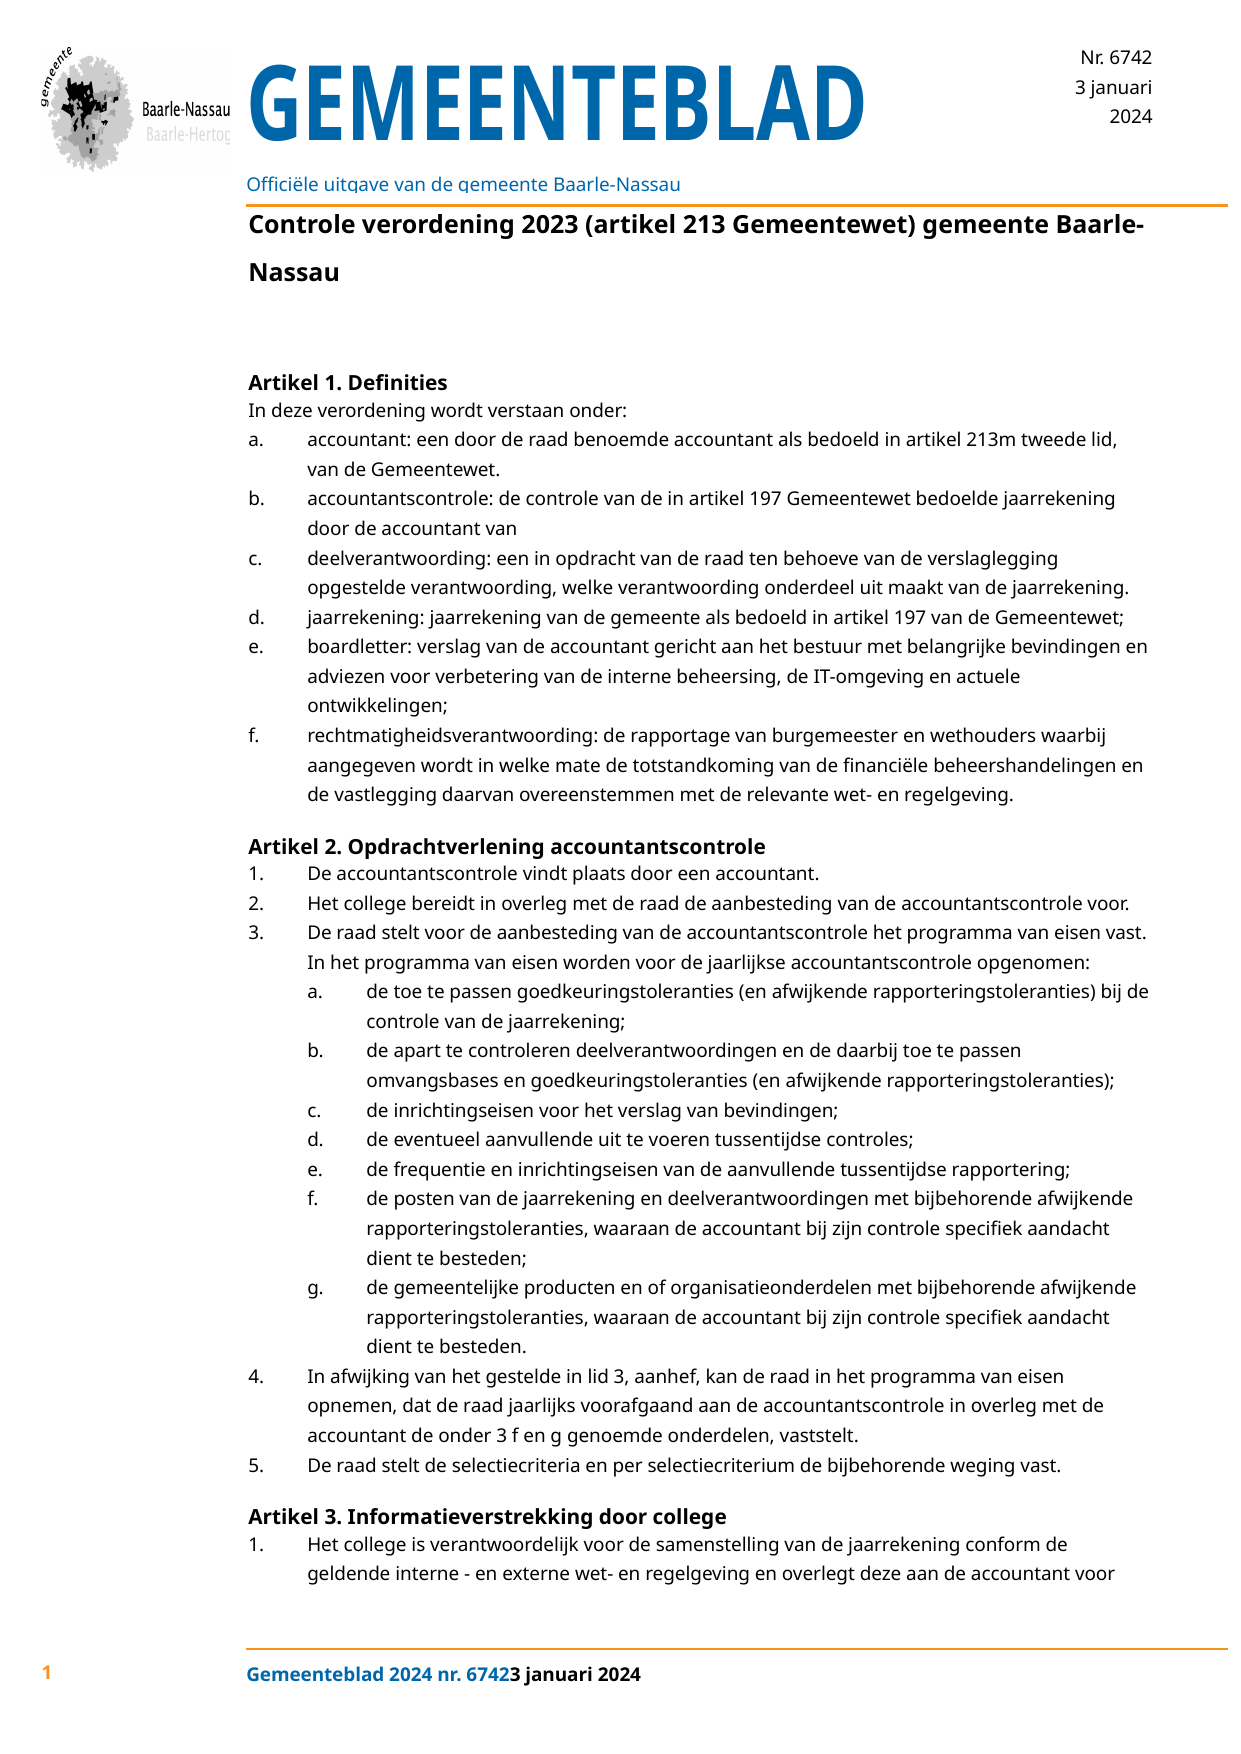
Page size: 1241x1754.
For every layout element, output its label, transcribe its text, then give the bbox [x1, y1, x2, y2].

list de toe te passen goedkeuringstoleranties (en afwijkende rapporteringstoleranties) bij de controle van de jaarrekening; [307, 978, 1152, 1034]
text In deze verordening wordt verstaan onder: [248, 397, 1152, 422]
picture [41, 47, 231, 172]
list De raad stelt voor de aanbesteding van de accountantscontrole het programma van eisen vast. [248, 919, 1152, 945]
list In het programma van eisen worden voor de jaarlijkse accountantscontrole opgenomen: [248, 949, 1152, 975]
list de posten van de jaarrekening en deelverantwoordingen met bijbehorende afwijkende rapporteringstoleranties, waaraan de accountant bij zijn controle specifiek aandacht dient te besteden; [307, 1186, 1152, 1271]
list de inrichtingseisen voor het verslag van bevindingen; [307, 1097, 1152, 1123]
text Artikel 3. Informatieverstrekking door college [248, 1502, 1152, 1531]
list Het college bereidt in overleg met de raad de aanbesteding van de accountantscontrole voor. [248, 890, 1152, 916]
text Controle verordening 2023 (artikel 213 Gemeentewet) gemeente Baarle-Nassau [248, 207, 1152, 288]
list De accountantscontrole vindt plaats door een accountant. [248, 860, 1152, 886]
list rechtmatigheidsverantwoording: de rapportage van burgemeester en wethouders waarbij aangegeven wordt in welke mate de totstandkoming van de financiële beheershandelingen en de vastlegging daarvan overeenstemmen met de relevante wet- en regelgeving. [248, 722, 1152, 807]
list accountant: een door de raad benoemde accountant als bedoeld in artikel 213m tweede lid, van de Gemeentewet. [248, 426, 1152, 482]
list Het college is verantwoordelijk voor de samenstelling van de jaarrekening conform de geldende interne - en externe wet- en regelgeving en overlegt deze aan de accountant voor [248, 1531, 1152, 1586]
list accountantscontrole: de controle van de in artikel 197 Gemeentewet bedoelde jaarrekening door de accountant van [248, 486, 1152, 541]
list deelverantwoording: een in opdracht van de raad ten behoeve van de verslaglegging opgestelde verantwoording, welke verantwoording onderdeel uit maakt van de jaarrekening. [248, 545, 1152, 600]
list de apart te controleren deelverantwoordingen en de daarbij toe te passen omvangsbases en goedkeuringstoleranties (en afwijkende rapporteringstoleranties); [307, 1038, 1152, 1093]
list De raad stelt de selectiecriteria en per selectiecriterium de bijbehorende weging vast. [248, 1452, 1152, 1478]
list jaarrekening: jaarrekening van de gemeente als bedoeld in artikel 197 van de Gemeentewet; [248, 604, 1152, 629]
list de frequentie en inrichtingseisen van de aanvullende tussentijdse rapportering; [307, 1156, 1152, 1182]
list de eventueel aanvullende uit te voeren tussentijdse controles; [307, 1126, 1152, 1152]
list de gemeentelijke producten en of organisatieonderdelen met bijbehorende afwijkende rapporteringstoleranties, waaraan de accountant bij zijn controle specifiek aandacht dient te besteden. [307, 1274, 1152, 1359]
text Artikel 2. Opdrachtverlening accountantscontrole [248, 832, 1152, 860]
text Artikel 1. Definities [248, 368, 1152, 397]
list In afwijking van het gestelde in lid 3, aanhef, kan de raad in het programma van eisen opnemen, dat de raad jaarlijks voorafgaand aan de accountantscontrole in overleg met de accountant de onder 3 f en g genoemde onderdelen, vaststelt. [248, 1363, 1152, 1448]
list boardletter: verslag van de accountant gericht aan het bestuur met belangrijke bevindingen en adviezen voor verbetering van de interne beheersing, de IT-omgeving en actuele ontwikkelingen; [248, 633, 1152, 718]
